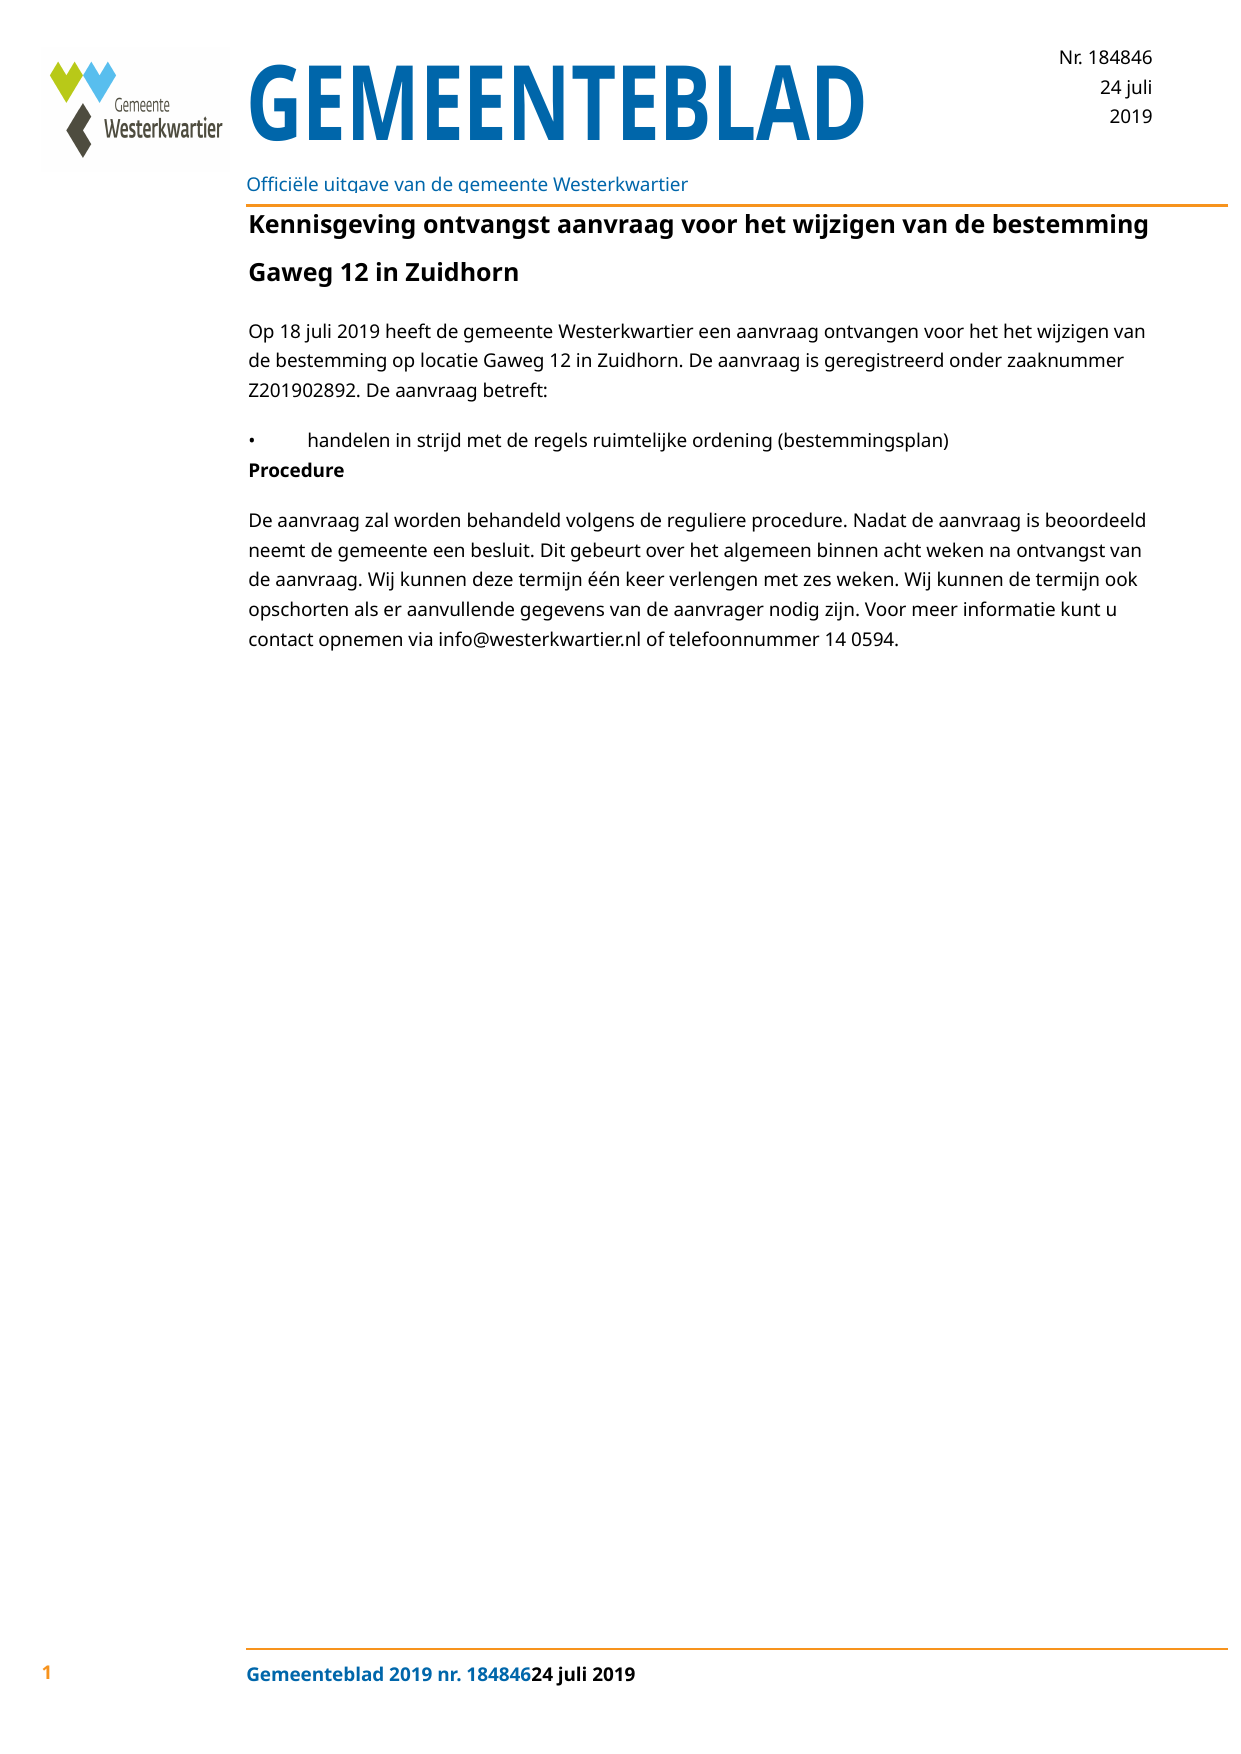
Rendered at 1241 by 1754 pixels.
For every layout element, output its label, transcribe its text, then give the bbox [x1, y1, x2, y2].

text Procedure [248, 457, 1152, 483]
list handelen in strijd met de regels ruimtelijke ordening (bestemmingsplan) [248, 427, 1152, 453]
picture [41, 47, 231, 172]
text De aanvraag zal worden behandeld volgens de reguliere procedure. Nadat de aanvraag is beoordeeld neemt de gemeente een besluit. Dit gebeurt over het algemeen binnen acht weken na ontvangst van de aanvraag. Wij kunnen deze termijn één keer verlengen met zes weken. Wij kunnen de termijn ook opschorten als er aanvullende gegevens van de aanvrager nodig zijn. Voor meer informatie kunt u contact opnemen via info@westerkwartier.nl of telefoonnummer 14 0594. [248, 507, 1152, 652]
text Kennisgeving ontvangst aanvraag voor het wijzigen van de bestemming Gaweg 12 in Zuidhorn [248, 207, 1152, 288]
text Op 18 juli 2019 heeft de gemeente Westerkwartier een aanvraag ontvangen voor het het wijzigen van de bestemming op locatie Gaweg 12 in Zuidhorn. De aanvraag is geregistreerd onder zaaknummer Z201902892. De aanvraag betreft: [248, 318, 1152, 403]
